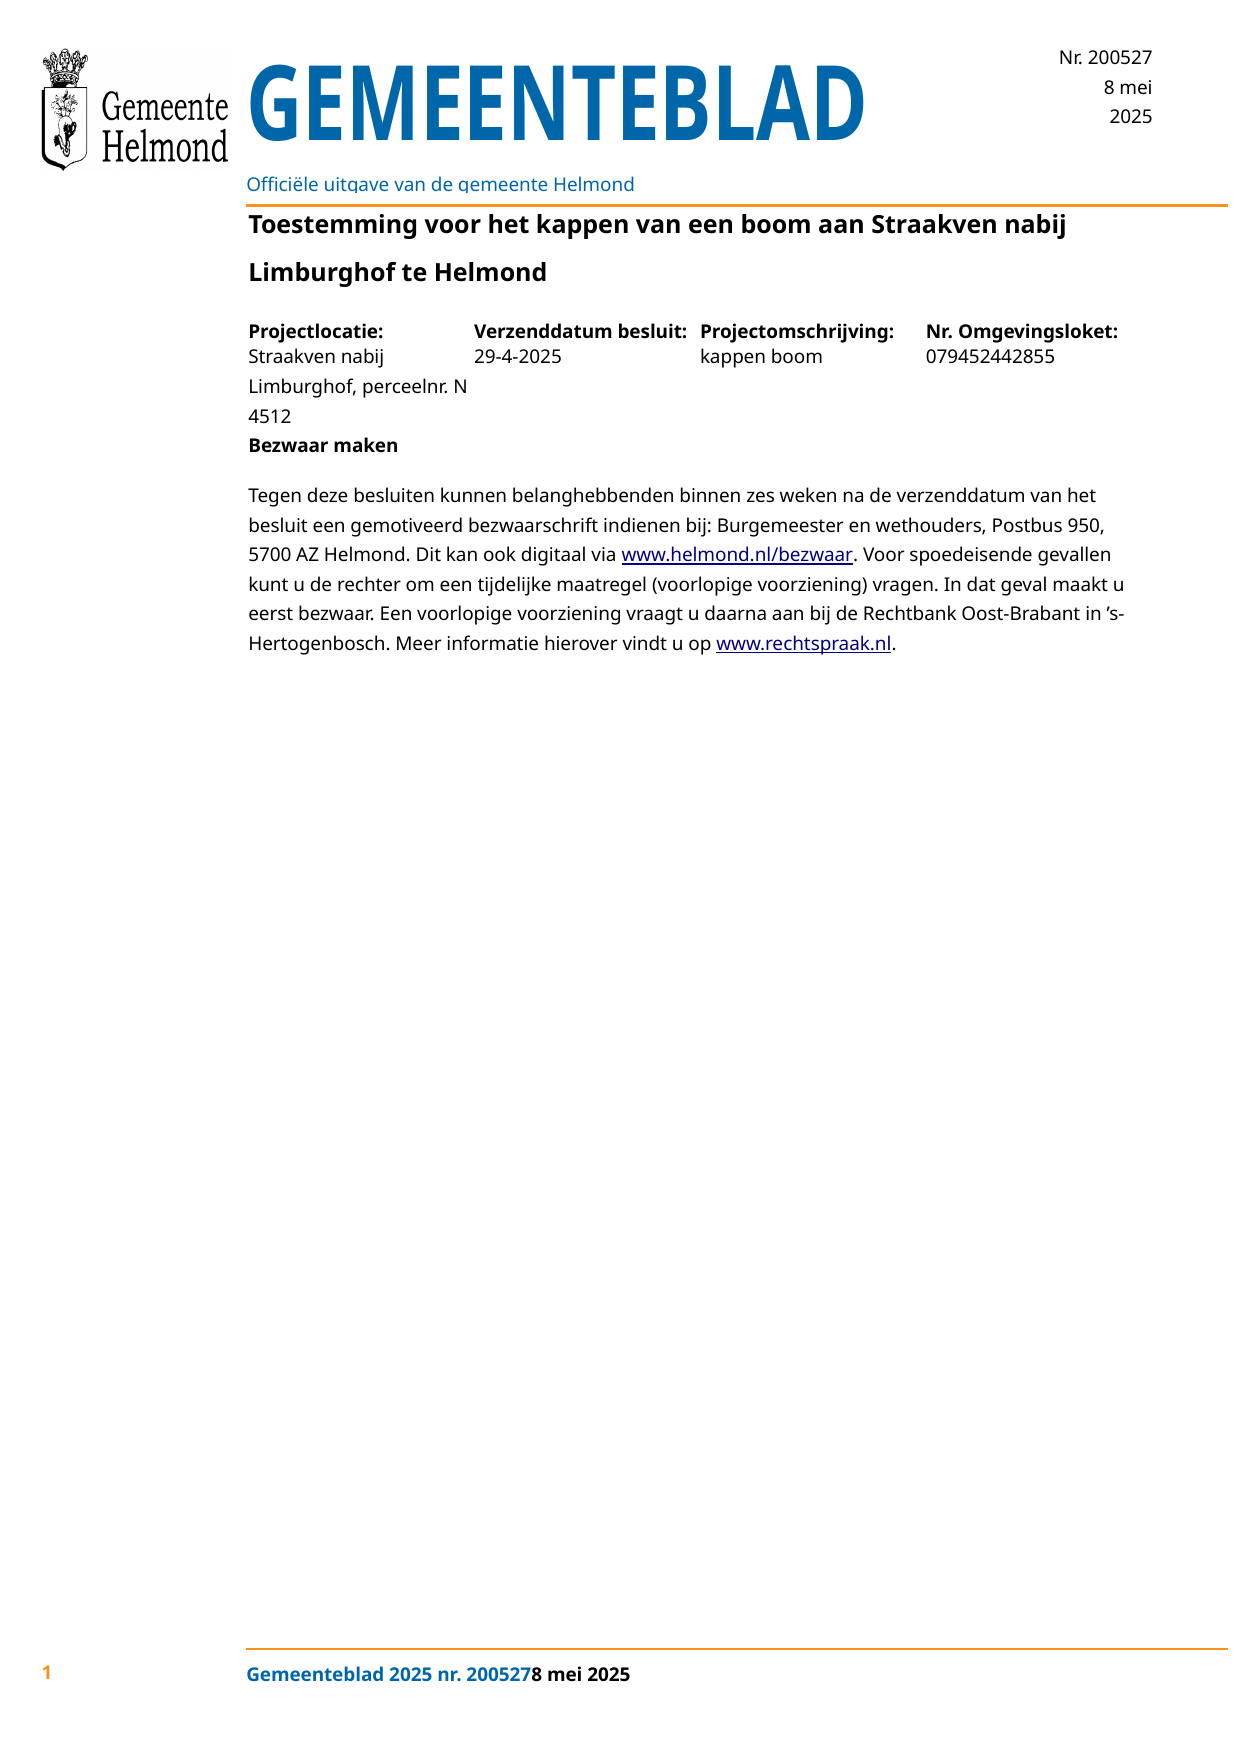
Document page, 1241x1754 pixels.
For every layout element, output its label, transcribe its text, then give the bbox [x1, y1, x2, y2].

table_header Projectomschrijving: [700, 318, 926, 344]
table_cell 29-4-2025 [474, 344, 700, 429]
table_cell 079452442855 [926, 344, 1152, 429]
picture [41, 47, 231, 172]
table_cell kappen boom [700, 344, 926, 429]
table_header Nr. Omgevingsloket: [926, 318, 1152, 344]
text Bezwaar maken [248, 432, 1152, 458]
table_header Projectlocatie: [248, 318, 474, 344]
text Toestemming voor het kappen van een boom aan Straakven nabij Limburghof te Helmond [248, 207, 1152, 288]
table_header Verzenddatum besluit: [474, 318, 700, 344]
text Tegen deze besluiten kunnen belanghebbenden binnen zes weken na de verzenddatum van het besluit een gemotiveerd bezwaarschrift indienen bij: Burgemeester en wethouders, Postbus 950, 5700 AZ Helmond. Dit kan ook digitaal via www.helmond.nl/bezwaar. Voor spoedeisende gevallen kunt u de rechter om een tijdelijke maatregel (voorlopige voorziening) vragen. In dat geval maakt u eerst bezwaar. Een voorlopige voorziening vraagt u daarna aan bij de Rechtbank Oost-Brabant in ’s-Hertogenbosch. Meer informatie hierover vindt u op www.rechtspraak.nl. [248, 482, 1152, 656]
table_cell Straakven nabij Limburghof, perceelnr. N 4512 [248, 344, 474, 429]
